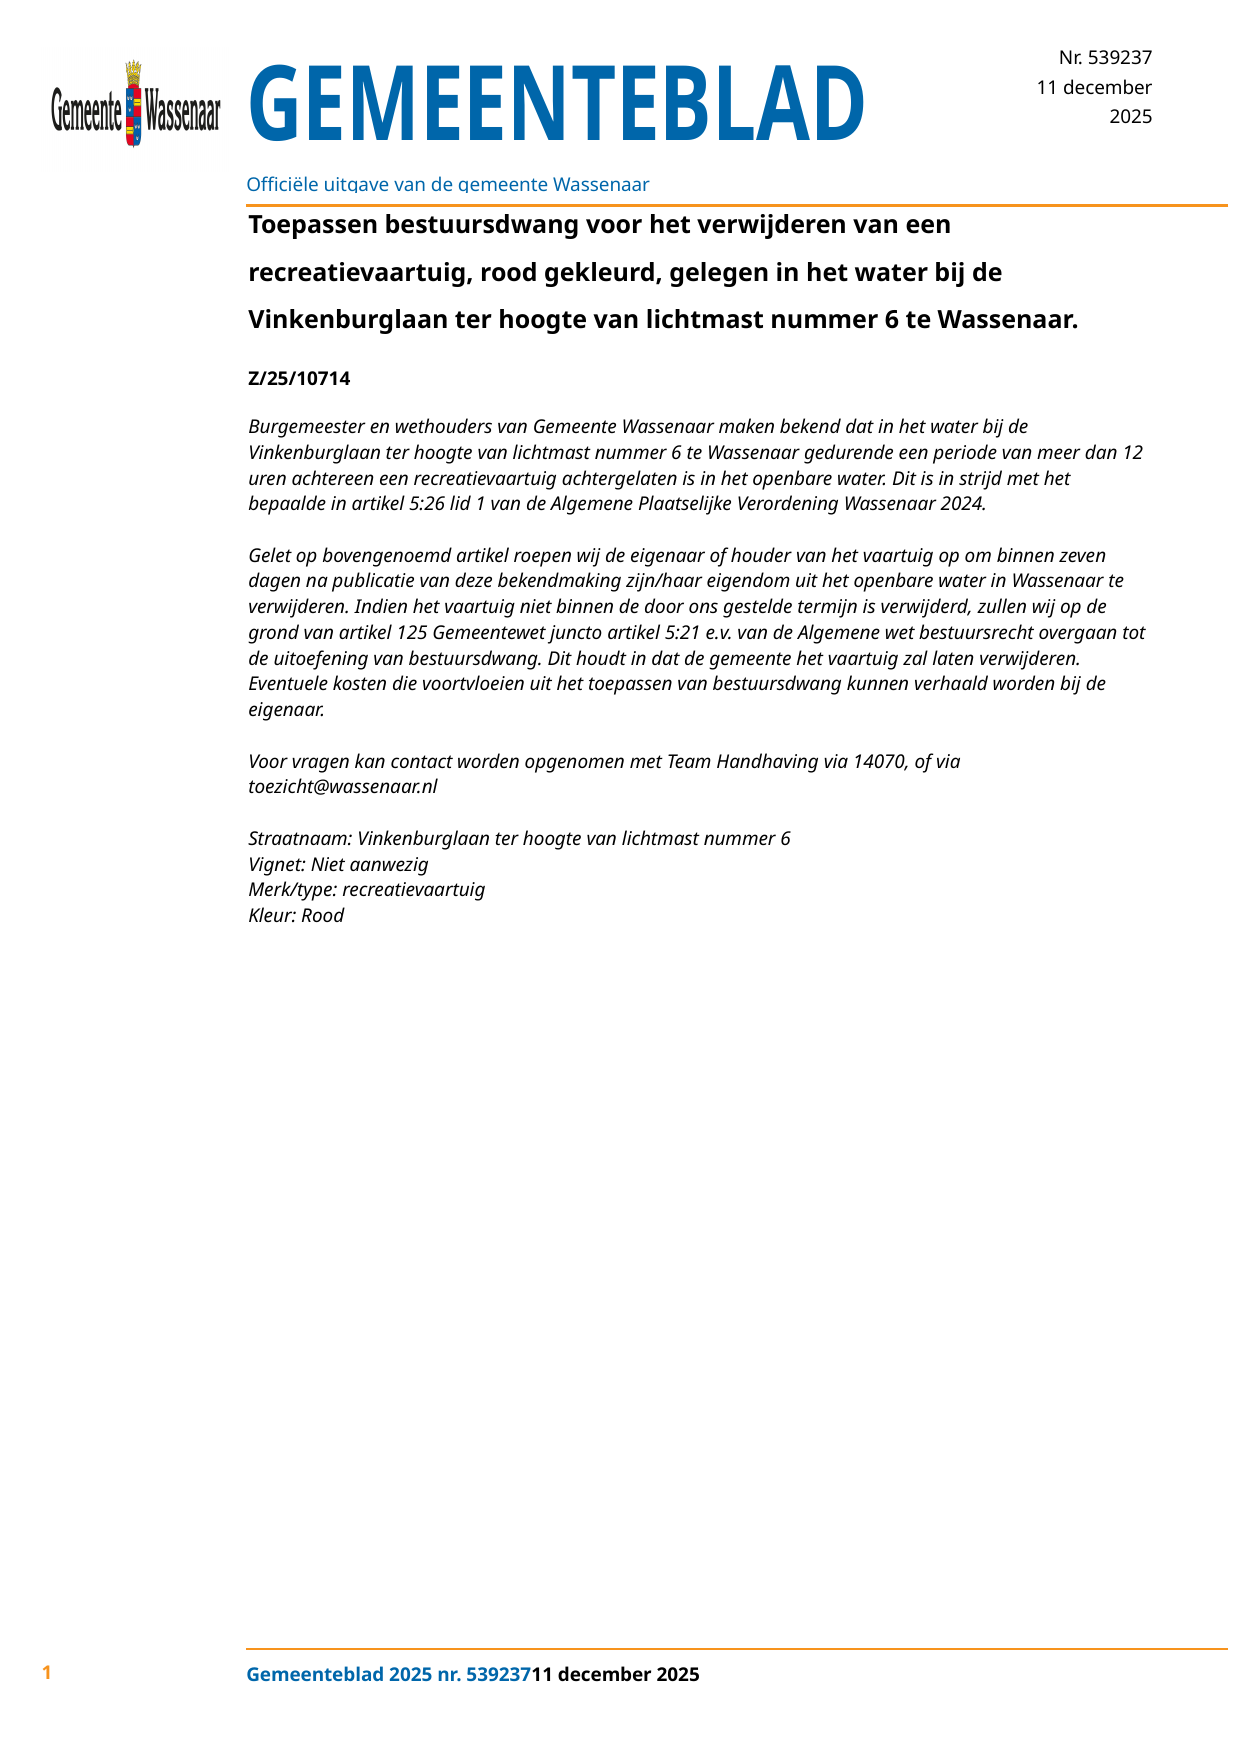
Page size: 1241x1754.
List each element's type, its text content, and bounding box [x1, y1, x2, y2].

text Voor vragen kan contact worden opgenomen met Team Handhaving via 14070, of via toezicht@wassenaar.nl [248, 748, 1152, 799]
text Vignet: Niet aanwezig [248, 851, 1152, 876]
text Burgemeester en wethouders van Gemeente Wassenaar maken bekend dat in het water bij de Vinkenburglaan ter hoogte van lichtmast nummer 6 te Wassenaar gedurende een periode van meer dan 12 uren achtereen een recreatievaartuig achtergelaten is in het openbare water. Dit is in strijd met het bepaalde in artikel 5:26 lid 1 van de Algemene Plaatselijke Verordening Wassenaar 2024. [248, 413, 1152, 516]
picture [41, 47, 231, 172]
text Toepassen bestuursdwang voor het verwijderen van een recreatievaartuig, rood gekleurd, gelegen in het water bij de Vinkenburglaan ter hoogte van lichtmast nummer 6 te Wassenaar. [248, 207, 1152, 336]
text Z/25/10714 [248, 366, 1152, 391]
text Straatnaam: Vinkenburglaan ter hoogte van lichtmast nummer 6 [248, 825, 1152, 851]
text Gelet op bovengenoemd artikel roepen wij de eigenaar of houder van het vaartuig op om binnen zeven dagen na publicatie van deze bekendmaking zijn/haar eigendom uit het openbare water in Wassenaar te verwijderen. Indien het vaartuig niet binnen de door ons gestelde termijn is verwijderd, zullen wij op de grond van artikel 125 Gemeentewet juncto artikel 5:21 e.v. van de Algemene wet bestuursrecht overgaan tot de uitoefening van bestuursdwang. Dit houdt in dat de gemeente het vaartuig zal laten verwijderen. Eventuele kosten die voortvloeien uit het toepassen van bestuursdwang kunnen verhaald worden bij de eigenaar. [248, 542, 1152, 722]
text Kleur: Rood [248, 902, 1152, 928]
text Merk/type: recreatievaartuig [248, 876, 1152, 902]
